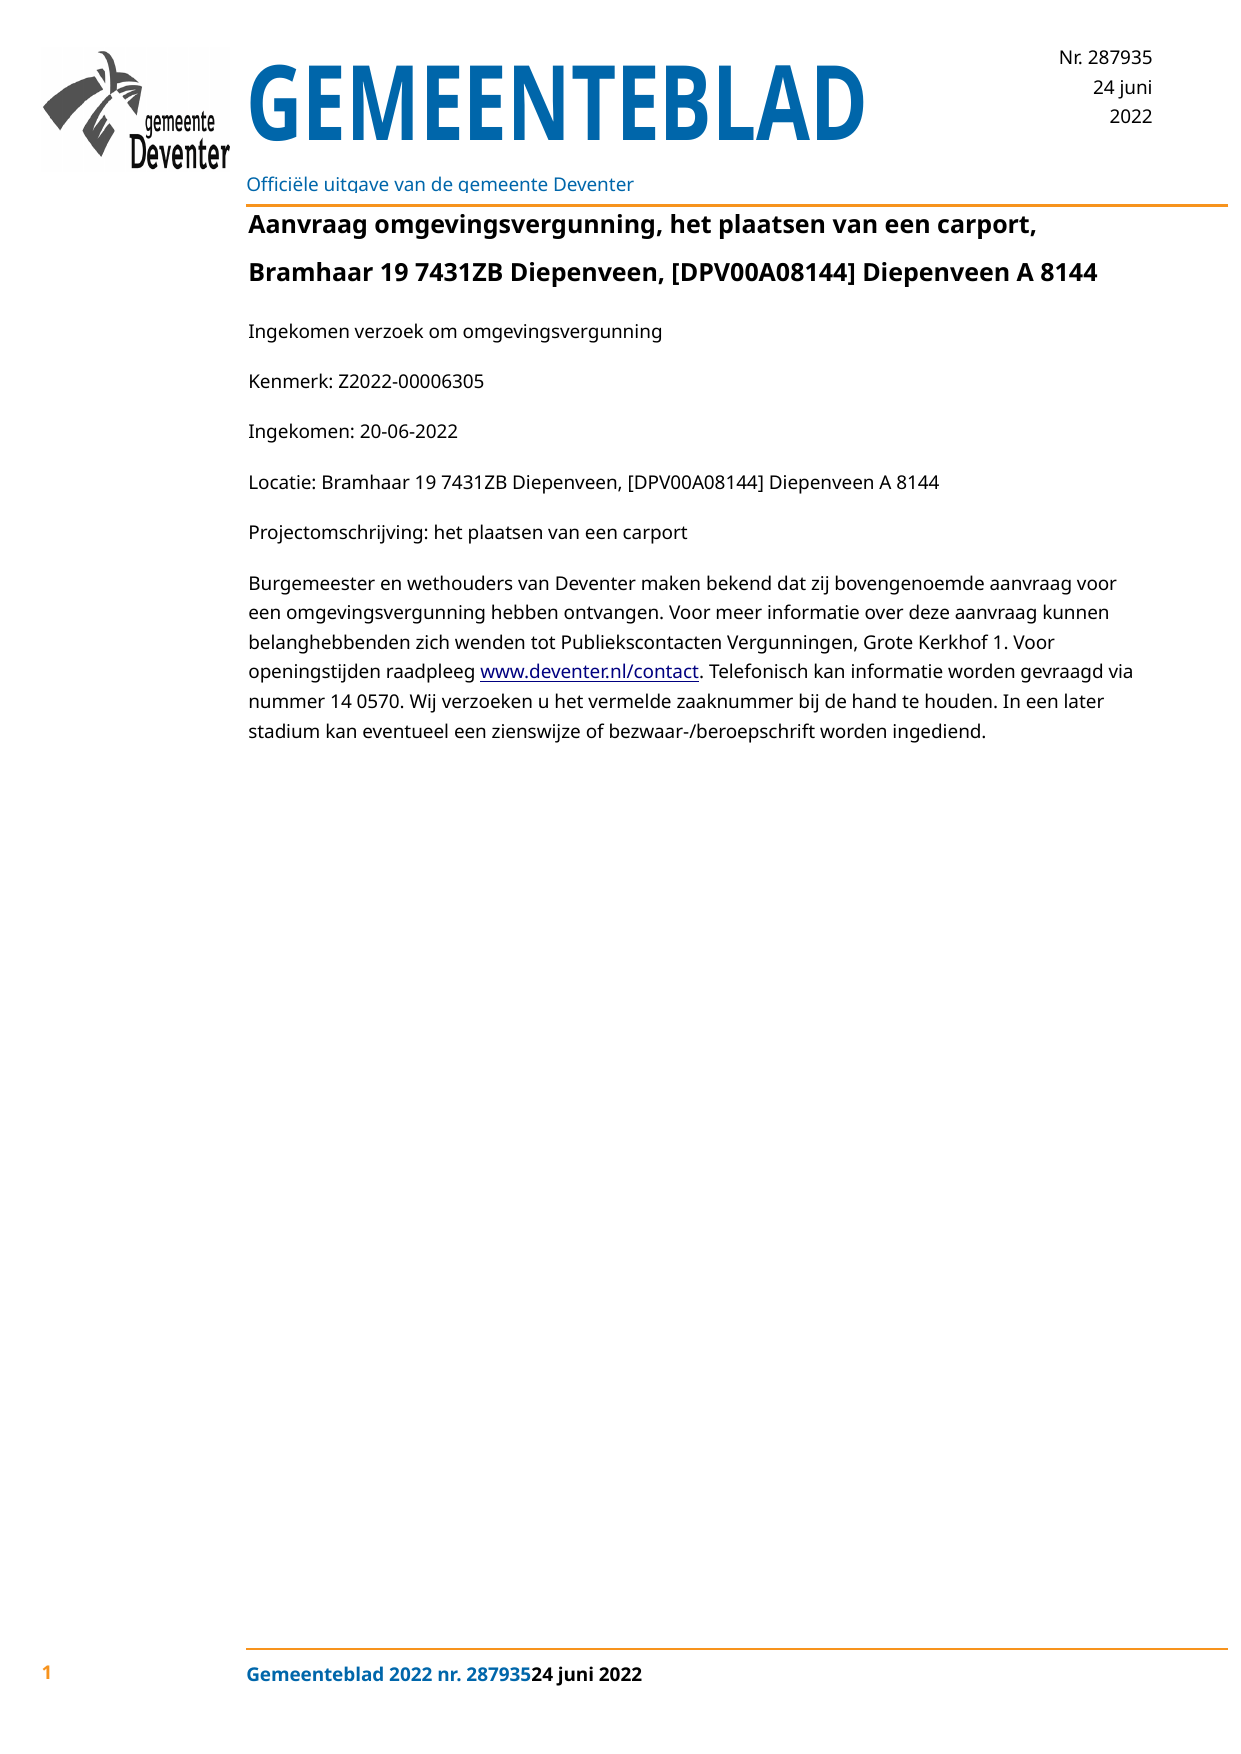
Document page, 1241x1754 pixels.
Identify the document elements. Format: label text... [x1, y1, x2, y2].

text Kenmerk: Z2022-00006305 [248, 368, 1152, 394]
text Locatie: Bramhaar 19 7431ZB Diepenveen, [DPV00A08144] Diepenveen A 8144 [248, 469, 1152, 495]
text Projectomschrijving: het plaatsen van een carport [248, 519, 1152, 545]
text Ingekomen verzoek om omgevingsvergunning [248, 318, 1152, 344]
text Ingekomen: 20-06-2022 [248, 419, 1152, 444]
text Burgemeester en wethouders van Deventer maken bekend dat zij bovengenoemde aanvraag voor een omgevingsvergunning hebben ontvangen. Voor meer informatie over deze aanvraag kunnen belanghebbenden zich wenden tot Publiekscontacten Vergunningen, Grote Kerkhof 1. Voor openingstijden raadpleeg www.deventer.nl/contact. Telefonisch kan informatie worden gevraagd via nummer 14 0570. Wij verzoeken u het vermelde zaaknummer bij de hand te houden. In een later stadium kan eventueel een zienswijze of bezwaar-/beroepschrift worden ingediend. [248, 570, 1152, 744]
picture [41, 47, 231, 172]
text Aanvraag omgevingsvergunning, het plaatsen van een carport, Bramhaar 19 7431ZB Diepenveen, [DPV00A08144] Diepenveen A 8144 [248, 207, 1152, 288]
